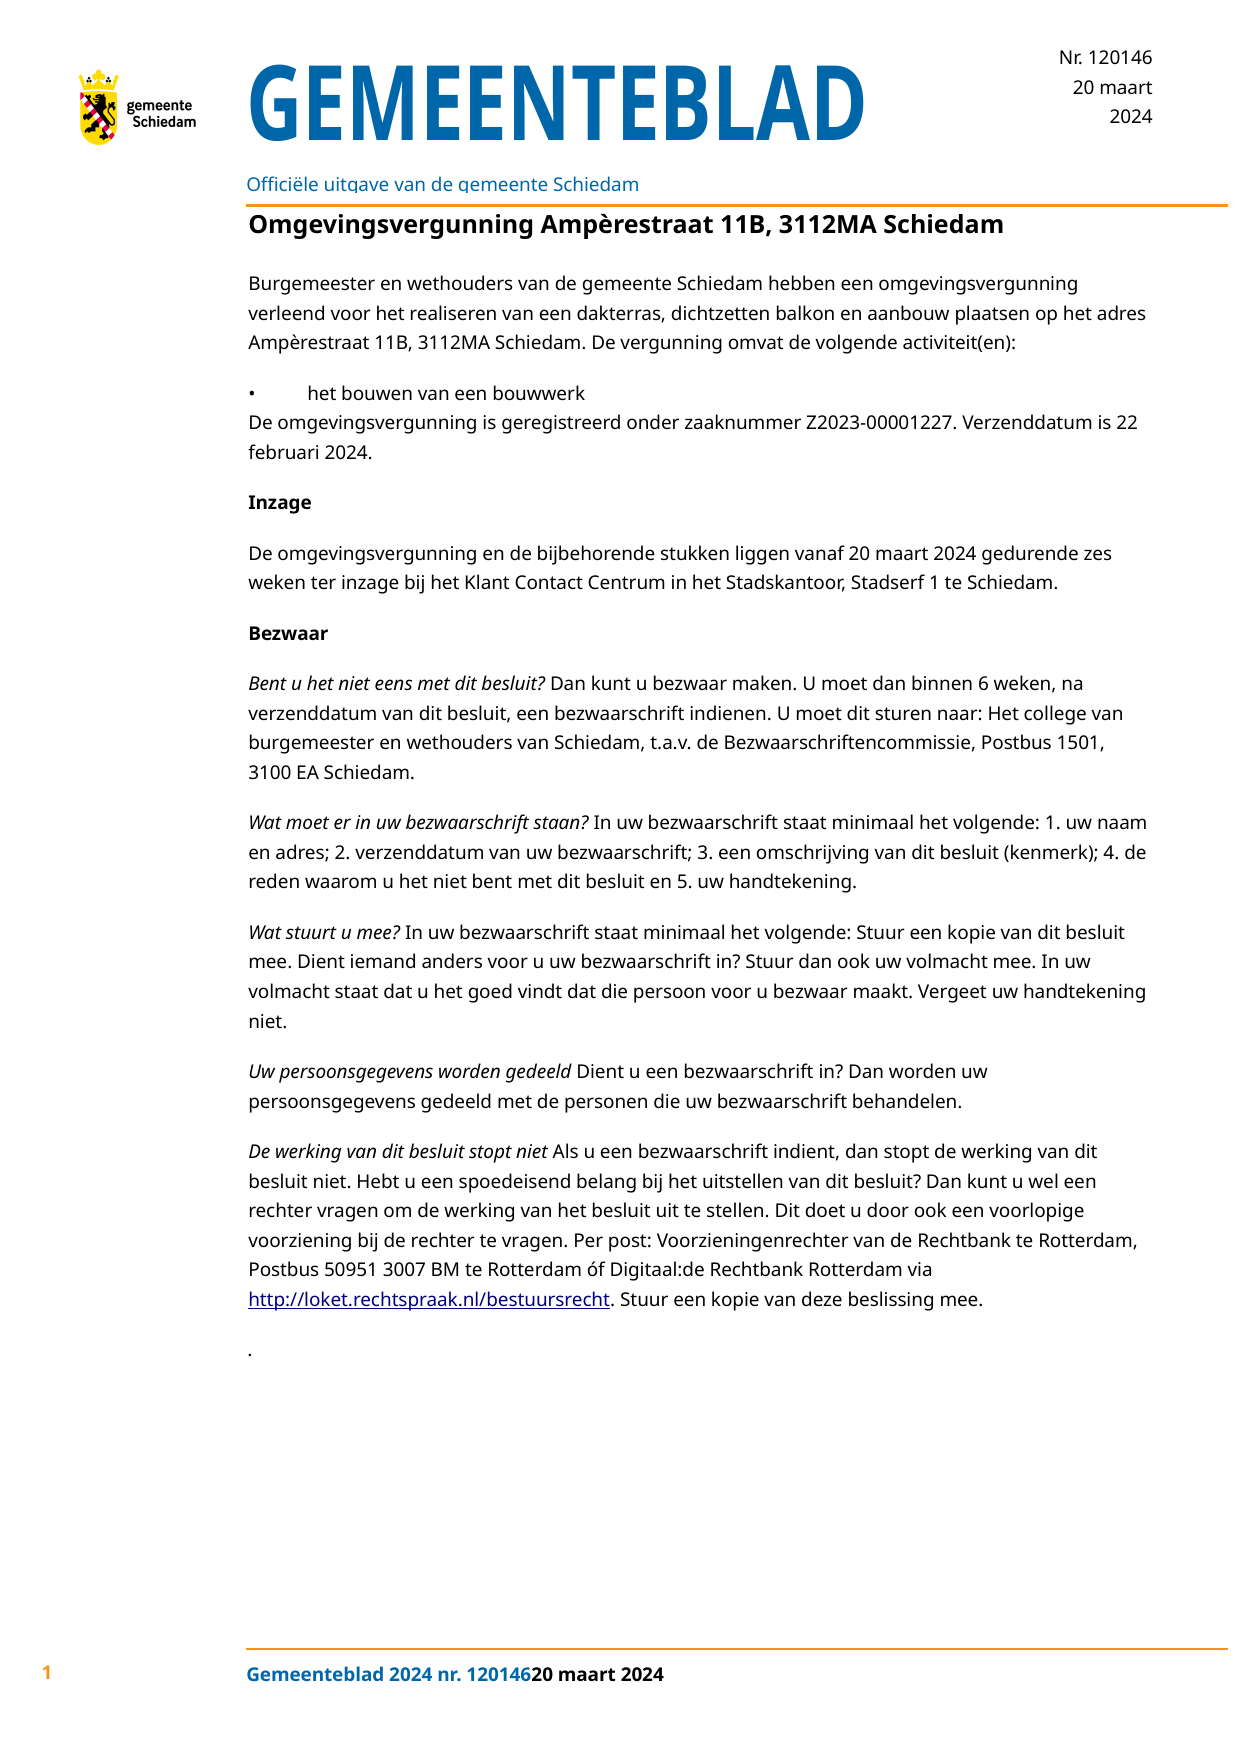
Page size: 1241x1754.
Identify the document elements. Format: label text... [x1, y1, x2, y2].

text . [248, 1337, 1152, 1362]
text Wat moet er in uw bezwaarschrift staan? In uw bezwaarschrift staat minimaal het volgende: 1. uw naam en adres; 2. verzenddatum van uw bezwaarschrift; 3. een omschrijving van dit besluit (kenmerk); 4. de reden waarom u het niet bent met dit besluit en 5. uw handtekening. [248, 809, 1152, 894]
text Uw persoonsgegevens worden gedeeld Dient u een bezwaarschrift in? Dan worden uw persoonsgegevens gedeeld met de personen die uw bezwaarschrift behandelen. [248, 1058, 1152, 1113]
text Inzage [248, 489, 1152, 515]
text Wat stuurt u mee? In uw bezwaarschrift staat minimaal het volgende: Stuur een kopie van dit besluit mee. Dient iemand anders voor u uw bezwaarschrift in? Stuur dan ook uw volmacht mee. In uw volmacht staat dat u het goed vindt dat die persoon voor u bezwaar maakt. Vergeet uw handtekening niet. [248, 919, 1152, 1033]
text Burgemeester en wethouders van de gemeente Schiedam hebben een omgevingsvergunning verleend voor het realiseren van een dakterras, dichtzetten balkon en aanbouw plaatsen op het adres Ampèrestraat 11B, 3112MA Schiedam. De vergunning omvat de volgende activiteit(en): [248, 270, 1152, 355]
text De werking van dit besluit stopt niet Als u een bezwaarschrift indient, dan stopt de werking van dit besluit niet. Hebt u een spoedeisend belang bij het uitstellen van dit besluit? Dan kunt u wel een rechter vragen om de werking van het besluit uit te stellen. Dit doet u door ook een voorlopige voorziening bij de rechter te vragen. Per post: Voorzieningenrechter van de Rechtbank te Rotterdam, Postbus 50951 3007 BM te Rotterdam óf Digitaal:de Rechtbank Rotterdam via http://loket.rechtspraak.nl/bestuursrecht. Stuur een kopie van deze beslissing mee. [248, 1138, 1152, 1312]
list het bouwen van een bouwwerk [248, 380, 1152, 406]
picture [41, 47, 231, 172]
text De omgevingsvergunning is geregistreerd onder zaaknummer Z2023-00001227. Verzenddatum is 22 februari 2024. [248, 409, 1152, 465]
text Bent u het niet eens met dit besluit? Dan kunt u bezwaar maken. U moet dan binnen 6 weken, na verzenddatum van dit besluit, een bezwaarschrift indienen. U moet dit sturen naar: Het college van burgemeester en wethouders van Schiedam, t.a.v. de Bezwaarschriftencommissie, Postbus 1501, 3100 EA Schiedam. [248, 670, 1152, 785]
text Omgevingsvergunning Ampèrestraat 11B, 3112MA Schiedam [248, 207, 1152, 241]
text De omgevingsvergunning en de bijbehorende stukken liggen vanaf 20 maart 2024 gedurende zes weken ter inzage bij het Klant Contact Centrum in het Stadskantoor, Stadserf 1 te Schiedam. [248, 540, 1152, 595]
text Bezwaar [248, 620, 1152, 646]
